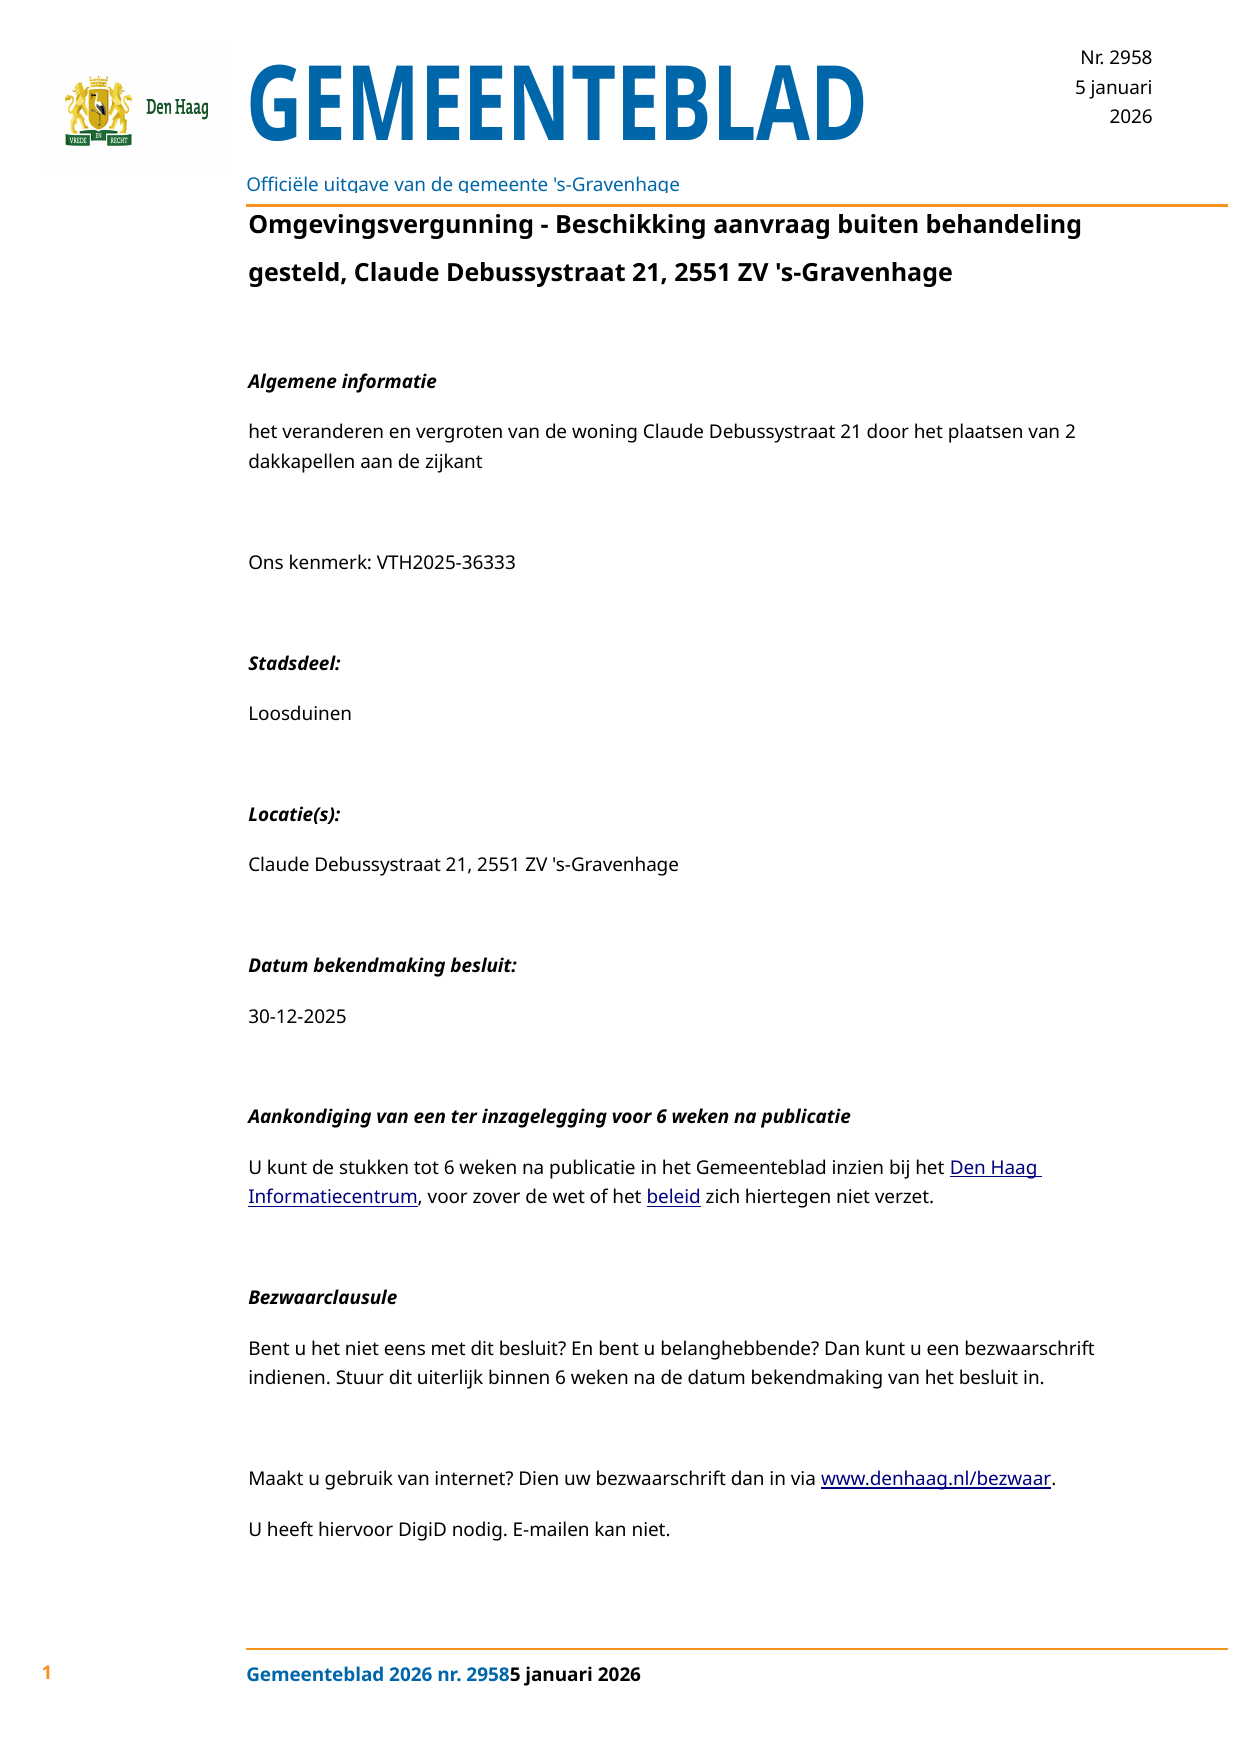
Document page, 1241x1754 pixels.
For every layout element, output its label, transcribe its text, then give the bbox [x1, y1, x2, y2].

text Claude Debussystraat 21, 2551 ZV 's-Gravenhage [248, 852, 1152, 877]
text Maakt u gebruik van internet? Dien uw bezwaarschrift dan in via www.denhaag.nl/bezwaar. [248, 1465, 1152, 1491]
text het veranderen en vergroten van de woning Claude Debussystraat 21 door het plaatsen van 2 dakkapellen aan de zijkant [248, 419, 1152, 474]
text Aankondiging van een ter inzagelegging voor 6 weken na publicatie [248, 1104, 1152, 1129]
text Loosduinen [248, 700, 1152, 726]
text Ons kenmerk: VTH2025-36333 [248, 549, 1152, 575]
text U heeft hiervoor DigiD nodig. E-mailen kan niet. [248, 1516, 1152, 1542]
text Stadsdeel: [248, 650, 1152, 676]
text Locatie(s): [248, 801, 1152, 827]
text Bezwaarclausule [248, 1284, 1152, 1310]
text Bent u het niet eens met dit besluit? En bent u belanghebbende? Dan kunt u een bezwaarschrift indienen. Stuur dit uiterlijk binnen 6 weken na de datum bekendmaking van het besluit in. [248, 1335, 1152, 1390]
text Datum bekendmaking besluit: [248, 952, 1152, 978]
text U kunt de stukken tot 6 weken na publicatie in het Gemeenteblad inzien bij het Den Haag Informatiecentrum, voor zover de wet of het beleid zich hiertegen niet verzet. [248, 1154, 1152, 1209]
picture [41, 47, 231, 172]
text 30-12-2025 [248, 1003, 1152, 1029]
text Omgevingsvergunning - Beschikking aanvraag buiten behandeling gesteld, Claude Debussystraat 21, 2551 ZV 's-Gravenhage [248, 207, 1152, 288]
text Algemene informatie [248, 368, 1152, 394]
